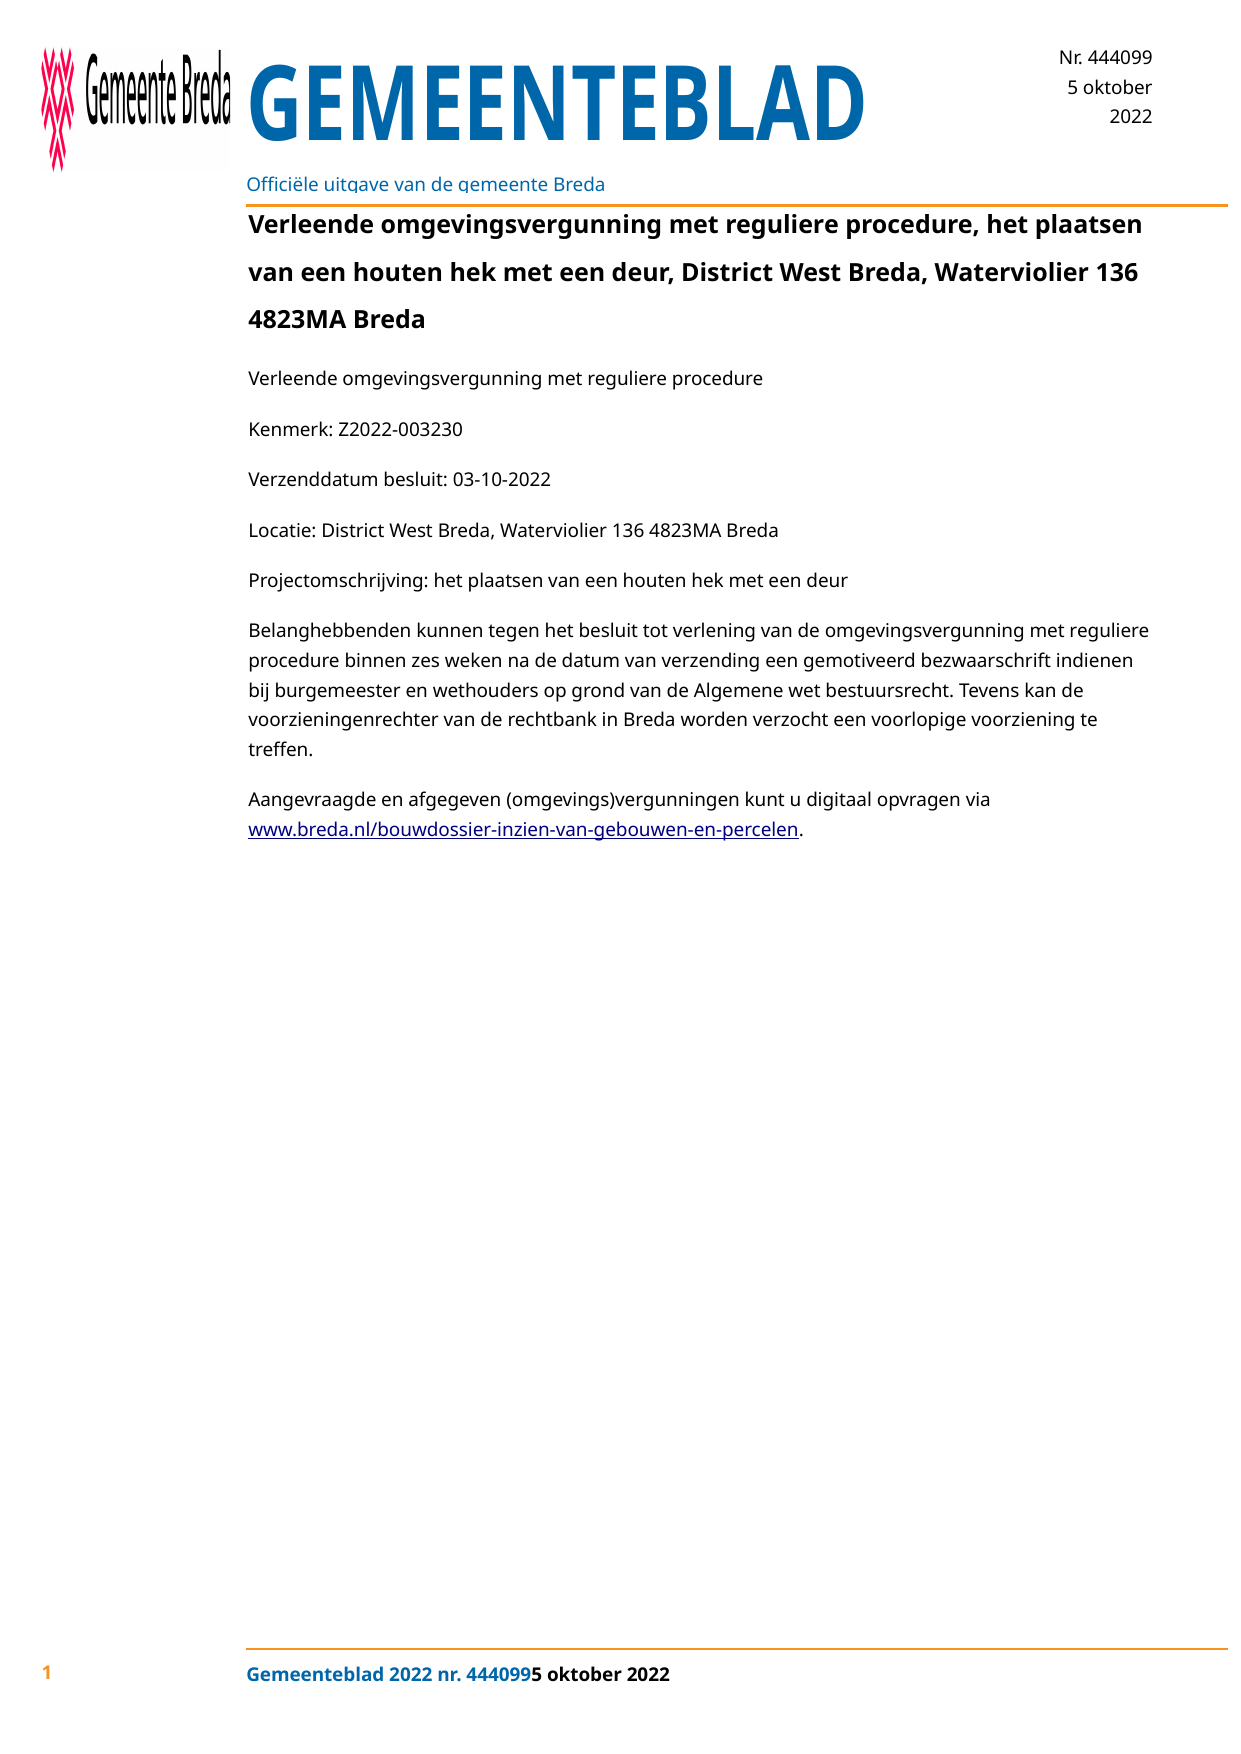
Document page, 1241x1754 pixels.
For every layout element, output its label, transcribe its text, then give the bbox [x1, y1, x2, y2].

text Verzenddatum besluit: 03-10-2022 [248, 466, 1152, 492]
picture [41, 47, 231, 172]
text Locatie: District West Breda, Waterviolier 136 4823MA Breda [248, 517, 1152, 542]
text Projectomschrijving: het plaatsen van een houten hek met een deur [248, 567, 1152, 593]
text Belanghebbenden kunnen tegen het besluit tot verlening van de omgevingsvergunning met reguliere procedure binnen zes weken na de datum van verzending een gemotiveerd bezwaarschrift indienen bij burgemeester en wethouders op grond van de Algemene wet bestuursrecht. Tevens kan de voorzieningenrechter van de rechtbank in Breda worden verzocht een voorlopige voorziening te treffen. [248, 618, 1152, 762]
text Verleende omgevingsvergunning met reguliere procedure [248, 366, 1152, 391]
text Aangevraagde en afgegeven (omgevings)vergunningen kunt u digitaal opvragen via www.breda.nl/bouwdossier-inzien-van-gebouwen-en-percelen. [248, 786, 1152, 842]
text Kenmerk: Z2022-003230 [248, 416, 1152, 442]
text Verleende omgevingsvergunning met reguliere procedure, het plaatsen van een houten hek met een deur, District West Breda, Waterviolier 136 4823MA Breda [248, 207, 1152, 336]
